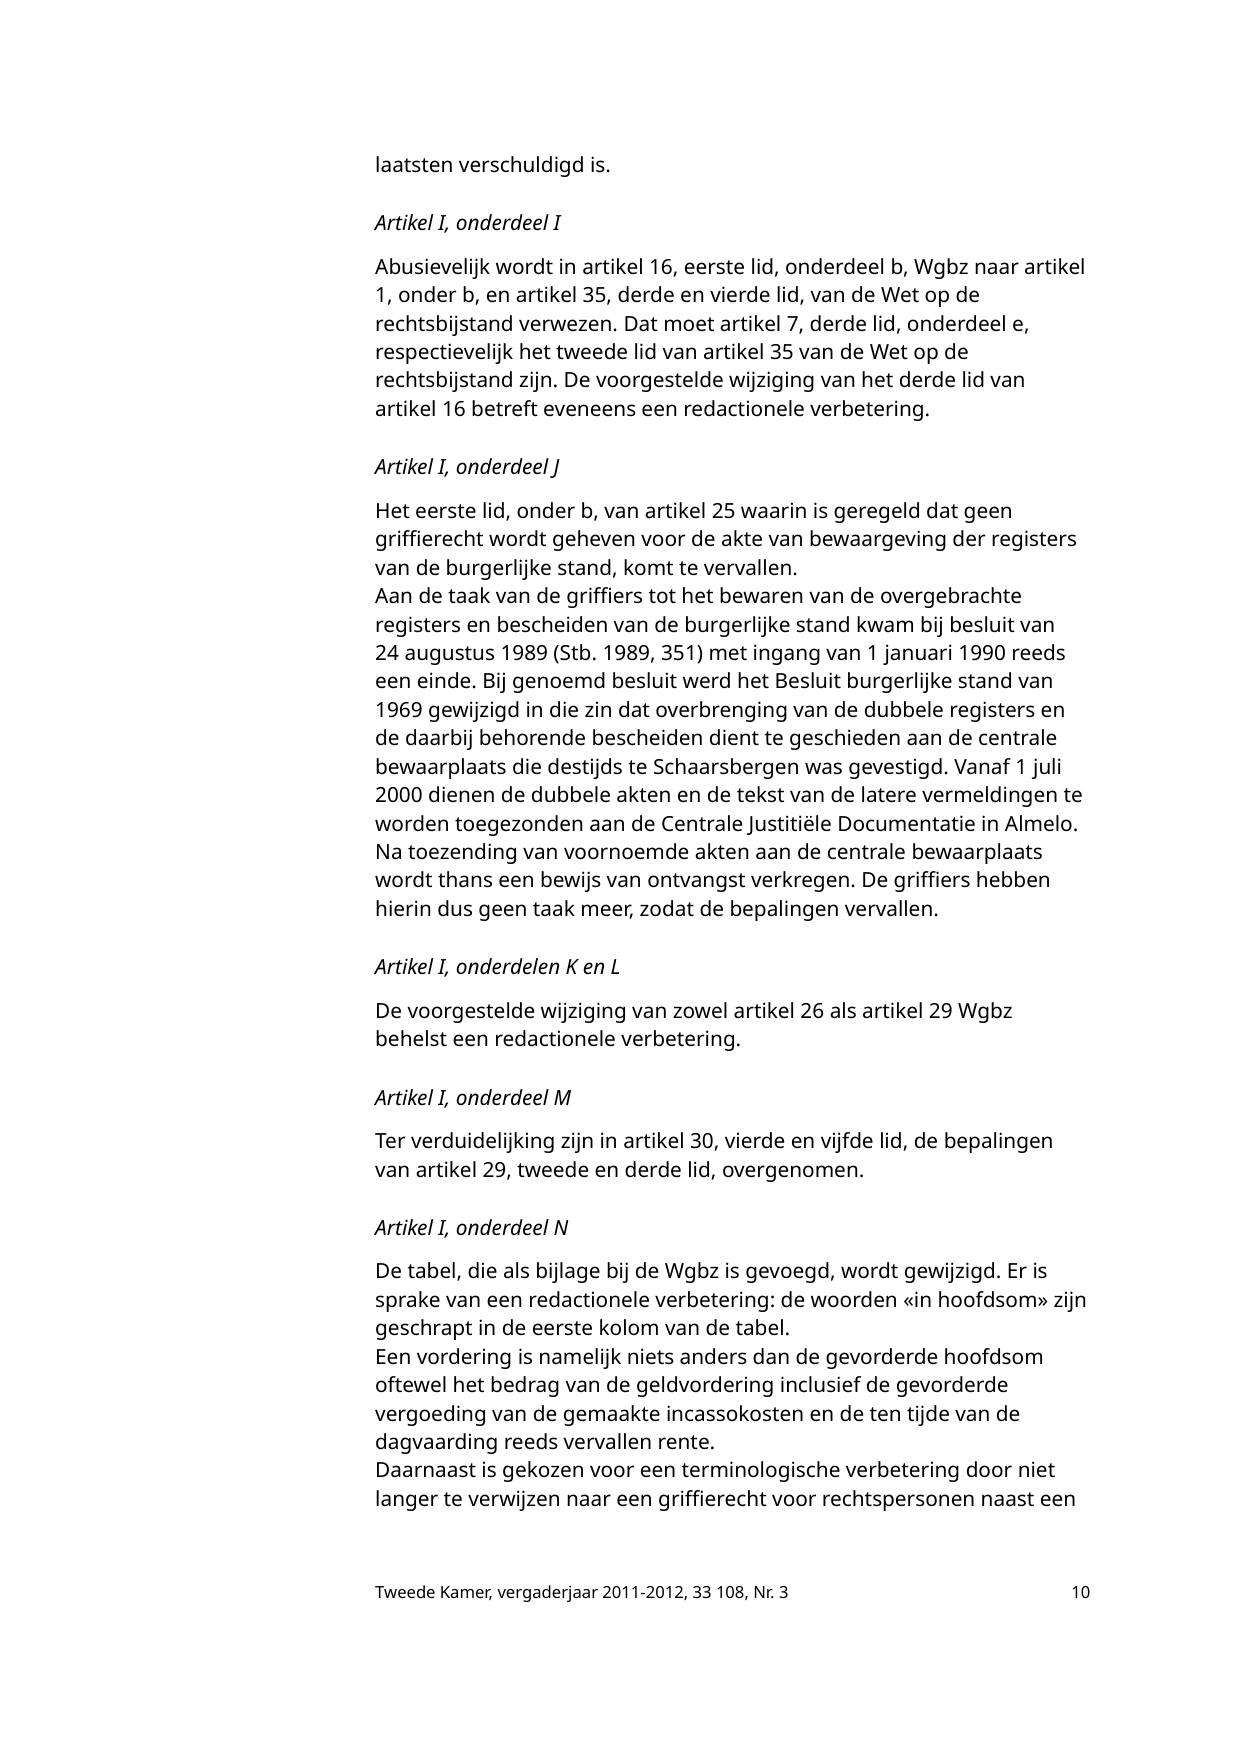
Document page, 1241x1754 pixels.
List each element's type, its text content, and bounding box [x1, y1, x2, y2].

text Artikel I, onderdelen K en L [375, 952, 1090, 981]
text Artikel I, onderdeel M [375, 1083, 1090, 1111]
text Artikel I, onderdeel J [375, 452, 1090, 481]
text Het eerste lid, onder b, van artikel 25 waarin is geregeld dat geen griffierecht wordt geheven voor de akte van bewaargeving der registers van de burgerlijke stand, komt te vervallen. [375, 496, 1090, 581]
text De voorgestelde wijziging van zowel artikel 26 als artikel 29 Wgbz behelst een redactionele verbetering. [375, 996, 1090, 1053]
text Daarnaast is gekozen voor een terminologische verbetering door niet langer te verwijzen naar een griffierecht voor rechtspersonen naast een [375, 1456, 1090, 1512]
text De tabel, die als bijlage bij de Wgbz is gevoegd, wordt gewijzigd. Er is sprake van een redactionele verbetering: de woorden «in hoofdsom» zijn geschrapt in de eerste kolom van de tabel. [375, 1257, 1090, 1342]
text Een vordering is namelijk niets anders dan de gevorderde hoofdsom oftewel het bedrag van de geldvordering inclusief de gevorderde vergoeding van de gemaakte incassokosten en de ten tijde van de dagvaarding reeds vervallen rente. [375, 1342, 1090, 1456]
text Artikel I, onderdeel I [375, 208, 1090, 237]
text Artikel I, onderdeel N [375, 1213, 1090, 1242]
text Ter verduidelijking zijn in artikel 30, vierde en vijfde lid, de bepalingen van artikel 29, tweede en derde lid, overgenomen. [375, 1126, 1090, 1183]
text Aan de taak van de griffiers tot het bewaren van de overgebrachte registers en bescheiden van de burgerlijke stand kwam bij besluit van 24 augustus 1989 (Stb. 1989, 351) met ingang van 1 januari 1990 reeds een einde. Bij genoemd besluit werd het Besluit burgerlijke stand van 1969 gewijzigd in die zin dat overbrenging van de dubbele registers en de daarbij behorende bescheiden dient te geschieden aan de centrale bewaarplaats die destijds te Schaarsbergen was gevestigd. Vanaf 1 juli 2000 dienen de dubbele akten en de tekst van de latere vermeldingen te worden toegezonden aan de Centrale Justitiële Documentatie in Almelo. Na toezending van voornoemde akten aan de centrale bewaarplaats wordt thans een bewijs van ontvangst verkregen. De griffiers hebben hierin dus geen taak meer, zodat de bepalingen vervallen. [375, 581, 1090, 922]
text laatsten verschuldigd is. [375, 150, 1090, 178]
text Abusievelijk wordt in artikel 16, eerste lid, onderdeel b, Wgbz naar artikel 1, onder b, en artikel 35, derde en vierde lid, van de Wet op de rechtsbijstand verwezen. Dat moet artikel 7, derde lid, onderdeel e, respectievelijk het tweede lid van artikel 35 van de Wet op de rechtsbijstand zijn. De voorgestelde wijziging van het derde lid van artikel 16 betreft eveneens een redactionele verbetering. [375, 252, 1090, 422]
